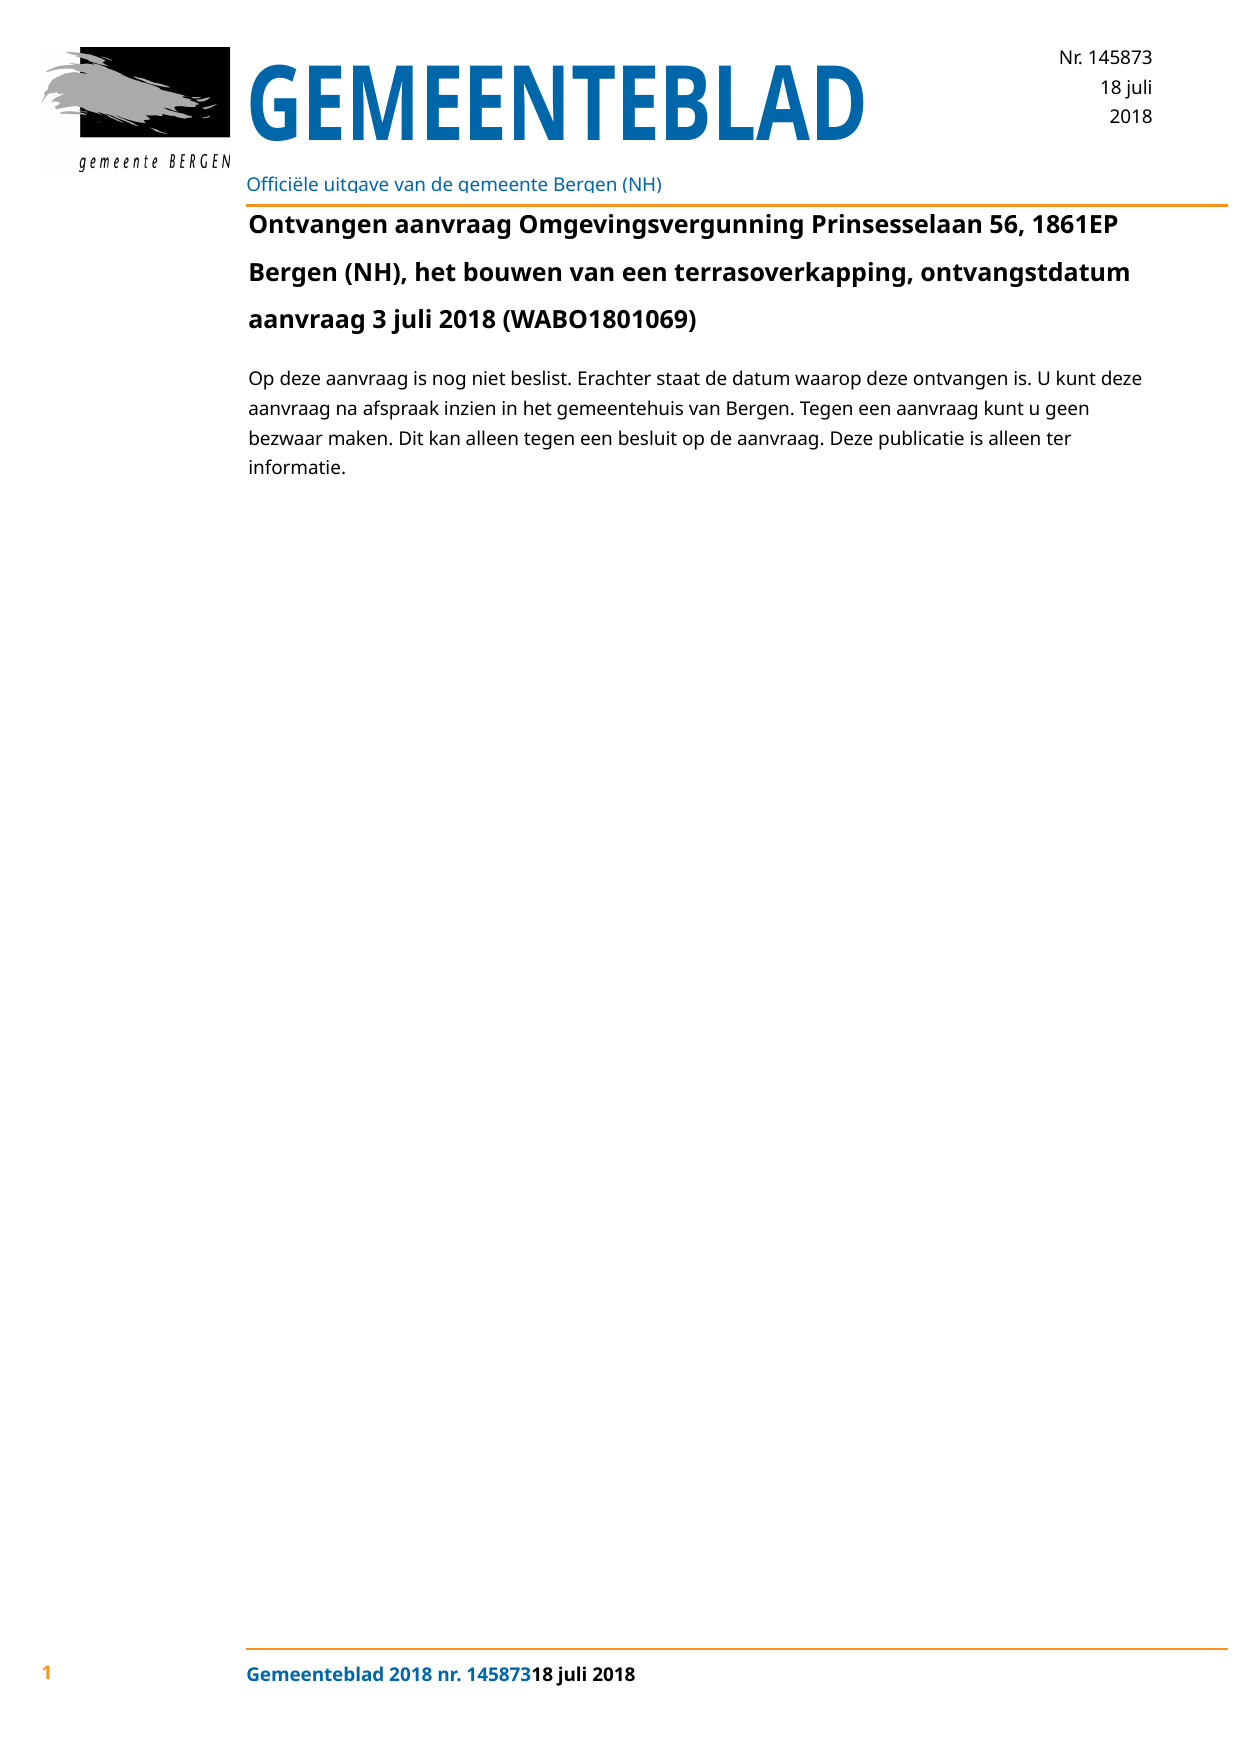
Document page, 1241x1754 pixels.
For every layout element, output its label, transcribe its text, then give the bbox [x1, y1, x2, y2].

picture [41, 47, 231, 172]
text Op deze aanvraag is nog niet beslist. Erachter staat de datum waarop deze ontvangen is. U kunt deze aanvraag na afspraak inzien in het gemeentehuis van Bergen. Tegen een aanvraag kunt u geen bezwaar maken. Dit kan alleen tegen een besluit op de aanvraag. Deze publicatie is alleen ter informatie. [248, 366, 1152, 480]
text Ontvangen aanvraag Omgevingsvergunning Prinsesselaan 56, 1861EP Bergen (NH), het bouwen van een terrasoverkapping, ontvangstdatum aanvraag 3 juli 2018 (WABO1801069) [248, 207, 1152, 336]
